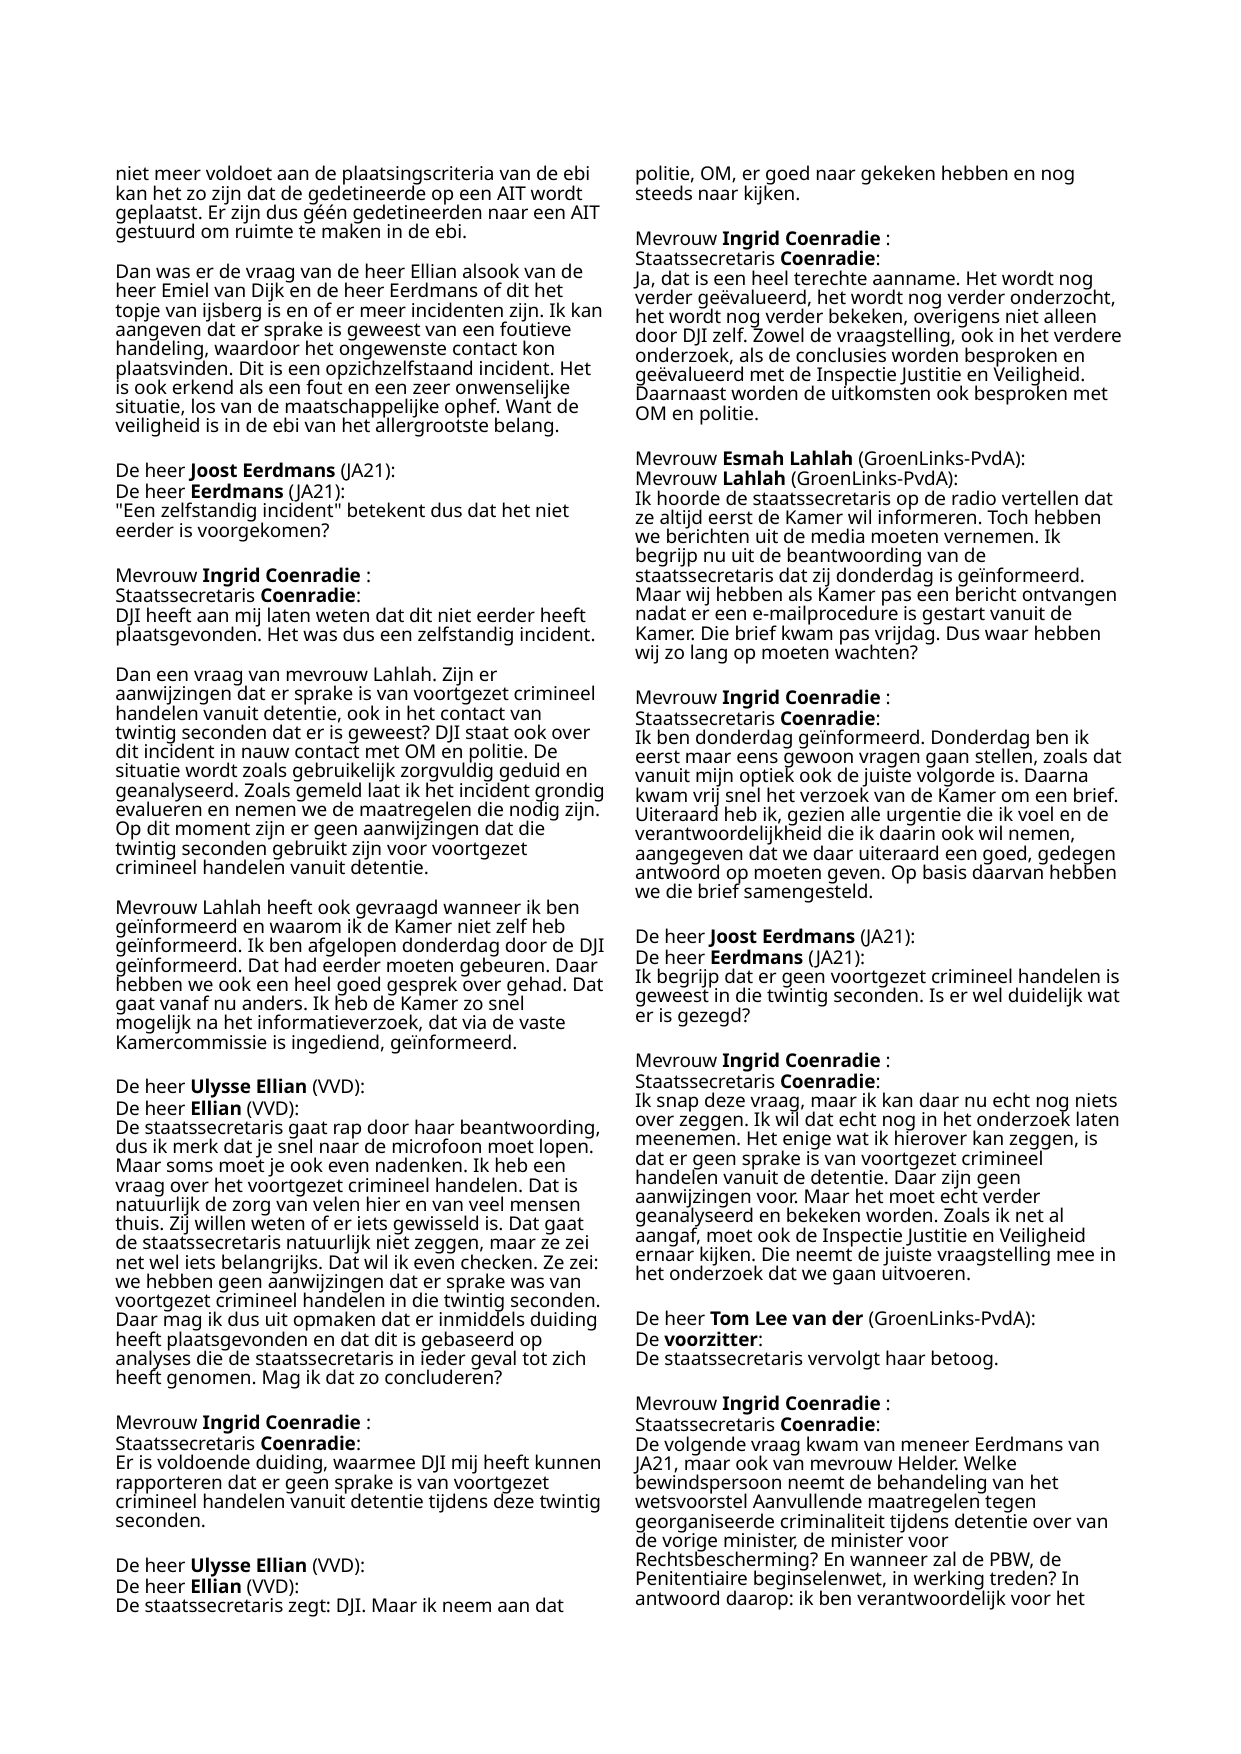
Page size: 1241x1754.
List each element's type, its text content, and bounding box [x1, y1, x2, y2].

text Mevrouw Lahlah heeft ook gevraagd wanneer ik ben geïnformeerd en waarom ik de Kamer niet zelf heb geïnformeerd. Ik ben afgelopen donderdag door de DJI geïnformeerd. Dat had eerder moeten gebeuren. Daar hebben we ook een heel goed gesprek over gehad. Dat gaat vanaf nu anders. Ik heb de Kamer zo snel mogelijk na het informatieverzoek, dat via de vaste Kamercommissie is ingediend, geïnformeerd. [115, 899, 605, 1053]
text Er is voldoende duiding, waarmee DJI mij heeft kunnen rapporteren dat er geen sprake is van voortgezet crimineel handelen vanuit detentie tijdens deze twintig seconden. [115, 1454, 605, 1531]
text De staatssecretaris vervolgt haar betoog. [635, 1350, 1125, 1370]
text Staatssecretaris Coenradie: [115, 1435, 605, 1454]
text De volgende vraag kwam van meneer Eerdmans van JA21, maar ook van mevrouw Helder. Welke bewindspersoon neemt de behandeling van het wetsvoorstel Aanvullende maatregelen tegen georganiseerde criminaliteit tijdens detentie over van de vorige minister, de minister voor Rechtsbescherming? En wanneer zal de PBW, de Penitentiaire beginselenwet, in werking treden? In antwoord daarop: ik ben verantwoordelijk voor het [635, 1436, 1125, 1609]
text niet meer voldoet aan de plaatsingscriteria van de ebi kan het zo zijn dat de gedetineerde op een AIT wordt geplaatst. Er zijn dus géén gedetineerden naar een AIT gestuurd om ruimte te maken in de ebi. [115, 165, 605, 242]
text Mevrouw Ingrid Coenradie : [115, 1409, 605, 1435]
text De voorzitter: [635, 1331, 1125, 1350]
text De heer Joost Eerdmans (JA21): [115, 457, 605, 483]
text Staatssecretaris Coenradie: [635, 250, 1125, 270]
text Dan was er de vraag van de heer Ellian alsook van de heer Emiel van Dijk en de heer Eerdmans of dit het topje van ijsberg is en of er meer incidenten zijn. Ik kan aangeven dat er sprake is geweest van een foutieve handeling, waardoor het ongewenste contact kon plaatsvinden. Dit is een opzichzelfstaand incident. Het is ook erkend als een fout en een zeer onwenselijke situatie, los van de maatschappelijke ophef. Want de veiligheid is in de ebi van het allergrootste belang. [115, 263, 605, 437]
text Ja, dat is een heel terechte aanname. Het wordt nog verder geëvalueerd, het wordt nog verder onderzocht, het wordt nog verder bekeken, overigens niet alleen door DJI zelf. Zowel de vraagstelling, ook in het verdere onderzoek, als de conclusies worden besproken en geëvalueerd met de Inspectie Justitie en Veiligheid. Daarnaast worden de uitkomsten ook besproken met OM en politie. [635, 270, 1125, 424]
text De heer Ellian (VVD): [115, 1578, 605, 1597]
text Ik begrijp dat er geen voortgezet crimineel handelen is geweest in die twintig seconden. Is er wel duidelijk wat er is gezegd? [635, 968, 1125, 1026]
text Staatssecretaris Coenradie: [635, 710, 1125, 729]
text Mevrouw Ingrid Coenradie : [635, 1047, 1125, 1073]
text politie, OM, er goed naar gekeken hebben en nog steeds naar kijken. [635, 165, 1125, 204]
text De heer Eerdmans (JA21): [635, 949, 1125, 968]
text De heer Joost Eerdmans (JA21): [635, 923, 1125, 949]
text Mevrouw Esmah Lahlah (GroenLinks-PvdA): [635, 445, 1125, 470]
text De heer Ellian (VVD): [115, 1099, 605, 1119]
text Mevrouw Ingrid Coenradie : [115, 562, 605, 587]
text DJI heeft aan mij laten weten dat dit niet eerder heeft plaatsgevonden. Het was dus een zelfstandig incident. [115, 607, 605, 645]
text Mevrouw Lahlah (GroenLinks-PvdA): [635, 470, 1125, 490]
text "Een zelfstandig incident" betekent dus dat het niet eerder is voorgekomen? [115, 502, 605, 541]
text Ik ben donderdag geïnformeerd. Donderdag ben ik eerst maar eens gewoon vragen gaan stellen, zoals dat vanuit mijn optiek ook de juiste volgorde is. Daarna kwam vrij snel het verzoek van de Kamer om een brief. Uiteraard heb ik, gezien alle urgentie die ik voel en de verantwoordelijkheid die ik daarin ook wil nemen, aangegeven dat we daar uiteraard een goed, gedegen antwoord op moeten geven. Op basis daarvan hebben we die brief samengesteld. [635, 729, 1125, 902]
text De heer Tom Lee van der (GroenLinks-PvdA): [635, 1305, 1125, 1331]
text Mevrouw Ingrid Coenradie : [635, 225, 1125, 250]
text Dan een vraag van mevrouw Lahlah. Zijn er aanwijzingen dat er sprake is van voortgezet crimineel handelen vanuit detentie, ook in het contact van twintig seconden dat er is geweest? DJI staat ook over dit incident in nauw contact met OM en politie. De situatie wordt zoals gebruikelijk zorgvuldig geduid en geanalyseerd. Zoals gemeld laat ik het incident grondig evalueren en nemen we de maatregelen die nodig zijn. Op dit moment zijn er geen aanwijzingen dat die twintig seconden gebruikt zijn voor voortgezet crimineel handelen vanuit detentie. [115, 666, 605, 878]
text Staatssecretaris Coenradie: [635, 1416, 1125, 1436]
text De heer Eerdmans (JA21): [115, 483, 605, 502]
text Ik hoorde de staatssecretaris op de radio vertellen dat ze altijd eerst de Kamer wil informeren. Toch hebben we berichten uit de media moeten vernemen. Ik begrijp nu uit de beantwoording van de staatssecretaris dat zij donderdag is geïnformeerd. Maar wij hebben als Kamer pas een bericht ontvangen nadat er een e-mailprocedure is gestart vanuit de Kamer. Die brief kwam pas vrijdag. Dus waar hebben wij zo lang op moeten wachten? [635, 490, 1125, 663]
text De heer Ulysse Ellian (VVD): [115, 1074, 605, 1099]
text Ik snap deze vraag, maar ik kan daar nu echt nog niets over zeggen. Ik wil dat echt nog in het onderzoek laten meenemen. Het enige wat ik hierover kan zeggen, is dat er geen sprake is van voortgezet crimineel handelen vanuit de detentie. Daar zijn geen aanwijzingen voor. Maar het moet echt verder geanalyseerd en bekeken worden. Zoals ik net al aangaf, moet ook de Inspectie Justitie en Veiligheid ernaar kijken. Die neemt de juiste vraagstelling mee in het onderzoek dat we gaan uitvoeren. [635, 1092, 1125, 1284]
text De staatssecretaris gaat rap door haar beantwoording, dus ik merk dat je snel naar de microfoon moet lopen. Maar soms moet je ook even nadenken. Ik heb een vraag over het voortgezet crimineel handelen. Dat is natuurlijk de zorg van velen hier en van veel mensen thuis. Zij willen weten of er iets gewisseld is. Dat gaat de staatssecretaris natuurlijk niet zeggen, maar ze zei net wel iets belangrijks. Dat wil ik even checken. Ze zei: we hebben geen aanwijzingen dat er sprake was van voortgezet crimineel handelen in die twintig seconden. Daar mag ik dus uit opmaken dat er inmiddels duiding heeft plaatsgevonden en dat dit is gebaseerd op analyses die de staatssecretaris in ieder geval tot zich heeft genomen. Mag ik dat zo concluderen? [115, 1119, 605, 1388]
text De staatssecretaris zegt: DJI. Maar ik neem aan dat [115, 1597, 605, 1617]
text De heer Ulysse Ellian (VVD): [115, 1552, 605, 1578]
text Mevrouw Ingrid Coenradie : [635, 684, 1125, 710]
text Mevrouw Ingrid Coenradie : [635, 1391, 1125, 1416]
text Staatssecretaris Coenradie: [115, 587, 605, 607]
text Staatssecretaris Coenradie: [635, 1073, 1125, 1092]
